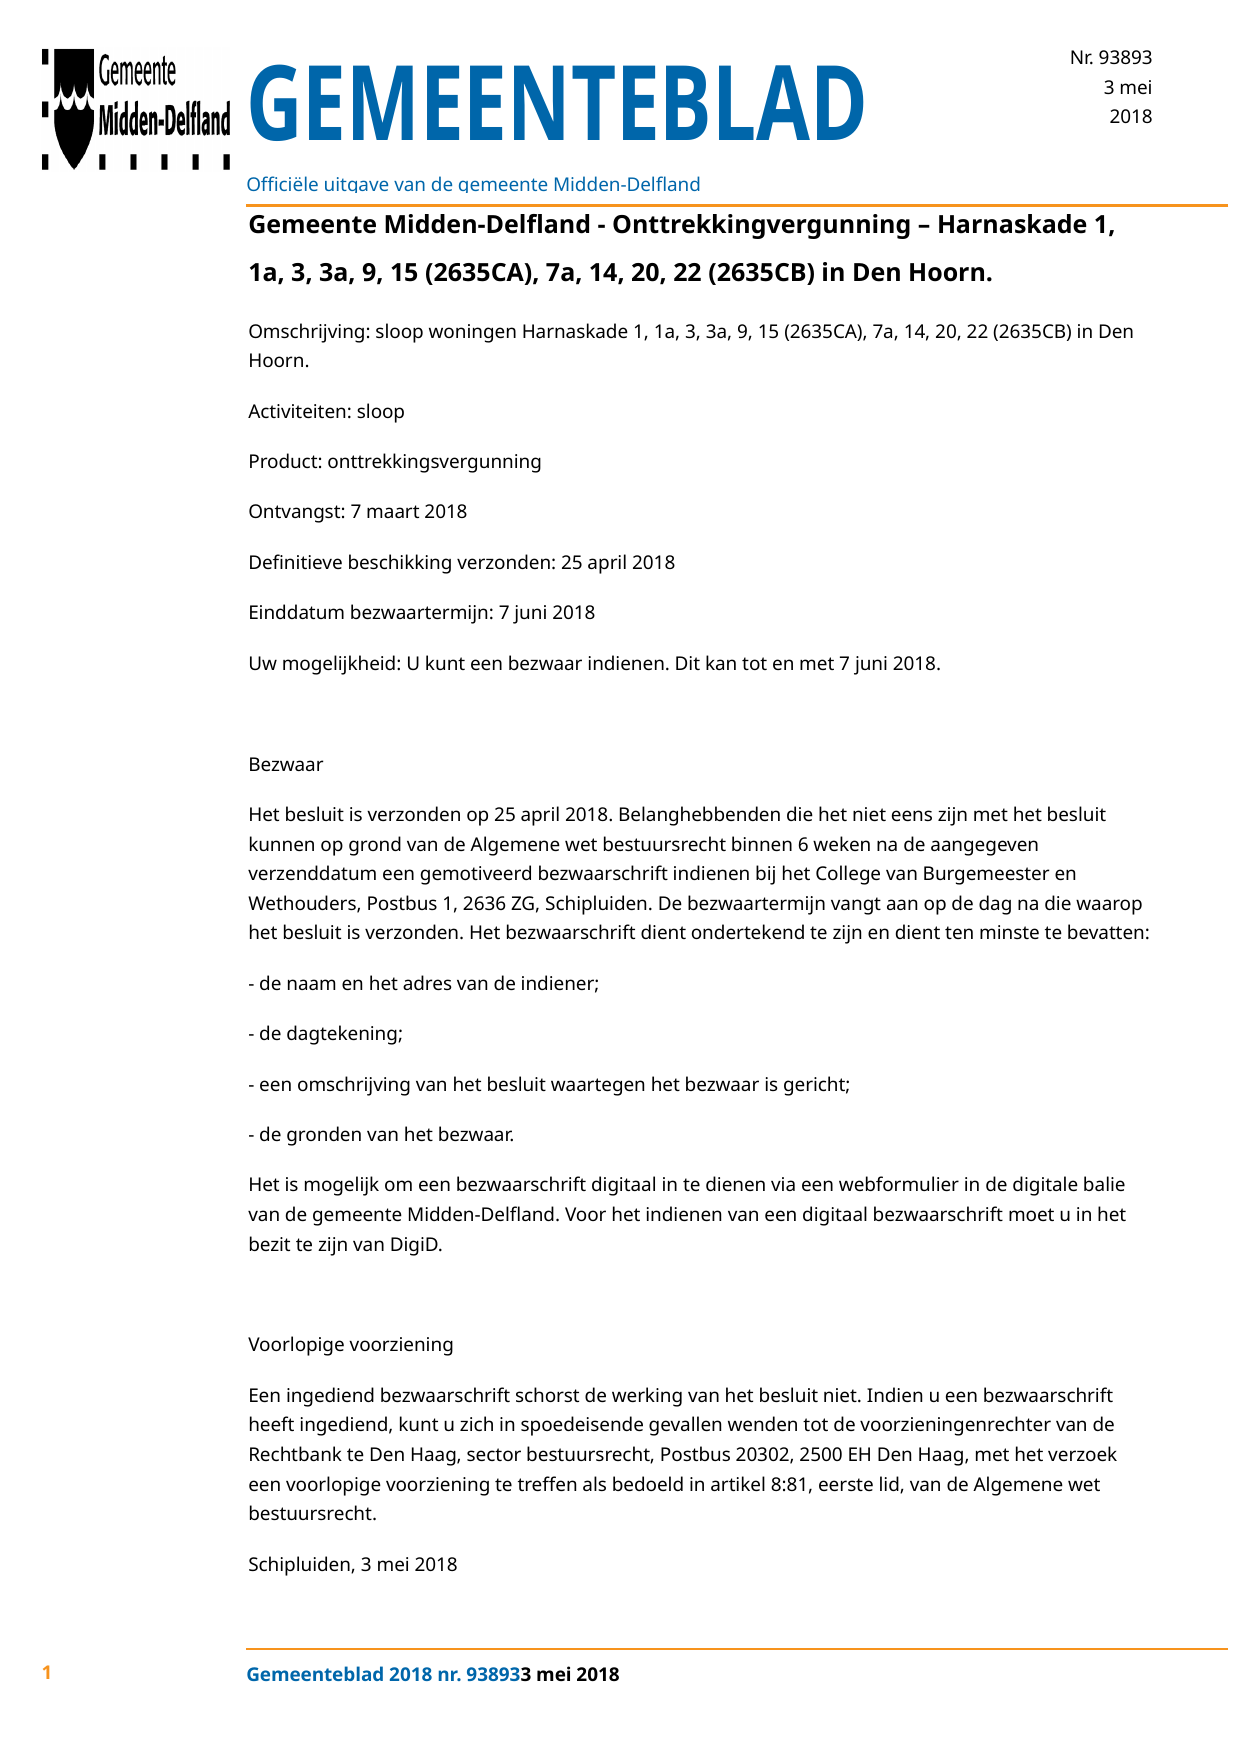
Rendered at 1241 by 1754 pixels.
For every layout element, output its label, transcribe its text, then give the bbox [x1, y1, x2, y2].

text Het is mogelijk om een bezwaarschrift digitaal in te dienen via een webformulier in de digitale balie van de gemeente Midden-Delfland. Voor het indienen van een digitaal bezwaarschrift moet u in het bezit te zijn van DigiD. [248, 1172, 1152, 1257]
text Een ingediend bezwaarschrift schorst de werking van het besluit niet. Indien u een bezwaarschrift heeft ingediend, kunt u zich in spoedeisende gevallen wenden tot de voorzieningenrechter van de Rechtbank te Den Haag, sector bestuursrecht, Postbus 20302, 2500 EH Den Haag, met het verzoek een voorlopige voorziening te treffen als bedoeld in artikel 8:81, eerste lid, van de Algemene wet bestuursrecht. [248, 1382, 1152, 1526]
text - de naam en het adres van de indiener; [248, 970, 1152, 996]
text - een omschrijving van het besluit waartegen het bezwaar is gericht; [248, 1071, 1152, 1097]
text Gemeente Midden-Delfland - Onttrekkingvergunning – Harnaskade 1, 1a, 3, 3a, 9, 15 (2635CA), 7a, 14, 20, 22 (2635CB) in Den Hoorn. [248, 207, 1152, 288]
text Definitieve beschikking verzonden: 25 april 2018 [248, 549, 1152, 575]
text Ontvangst: 7 maart 2018 [248, 499, 1152, 524]
text - de dagtekening; [248, 1020, 1152, 1046]
text - de gronden van het bezwaar. [248, 1121, 1152, 1147]
text Bezwaar [248, 751, 1152, 777]
text Activiteiten: sloop [248, 398, 1152, 424]
text Schipluiden, 3 mei 2018 [248, 1551, 1152, 1577]
text Product: onttrekkingsvergunning [248, 448, 1152, 474]
text Omschrijving: sloop woningen Harnaskade 1, 1a, 3, 3a, 9, 15 (2635CA), 7a, 14, 20, 22 (2635CB) in Den Hoorn. [248, 318, 1152, 373]
text Einddatum bezwaartermijn: 7 juni 2018 [248, 599, 1152, 625]
text Het besluit is verzonden op 25 april 2018. Belanghebbenden die het niet eens zijn met het besluit kunnen op grond van de Algemene wet bestuursrecht binnen 6 weken na de aangegeven verzenddatum een gemotiveerd bezwaarschrift indienen bij het College van Burgemeester en Wethouders, Postbus 1, 2636 ZG, Schipluiden. De bezwaartermijn vangt aan op de dag na die waarop het besluit is verzonden. Het bezwaarschrift dient ondertekend te zijn en dient ten minste te bevatten: [248, 801, 1152, 945]
picture [41, 47, 231, 172]
text Uw mogelijkheid: U kunt een bezwaar indienen. Dit kan tot en met 7 juni 2018. [248, 650, 1152, 676]
text Voorlopige voorziening [248, 1332, 1152, 1357]
